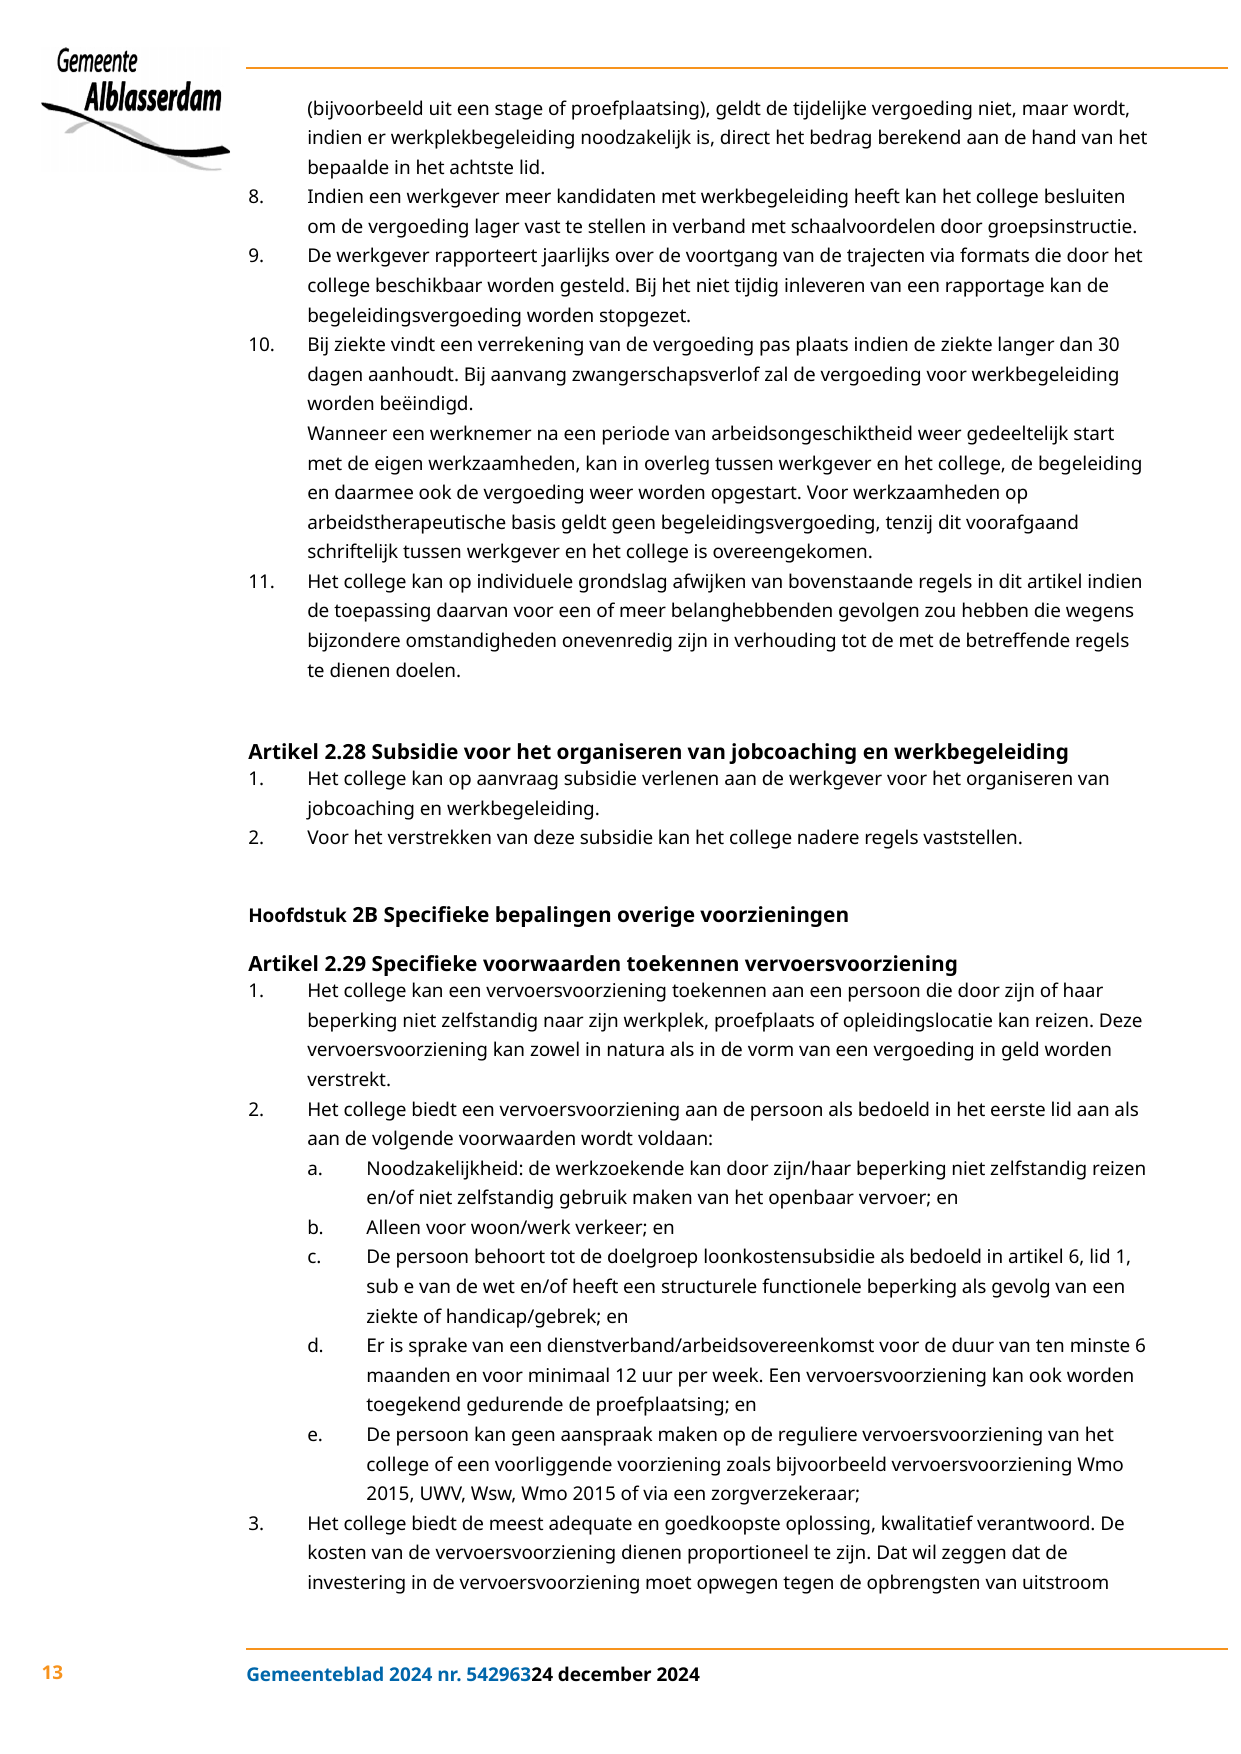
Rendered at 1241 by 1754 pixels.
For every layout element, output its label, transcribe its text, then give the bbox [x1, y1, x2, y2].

picture [41, 47, 231, 172]
list Indien een werkgever meer kandidaten met werkbegeleiding heeft kan het college besluiten om de vergoeding lager vast te stellen in verband met schaalvoordelen door groepsinstructie. [248, 183, 1152, 239]
list Wanneer een werknemer na een periode van arbeidsongeschiktheid weer gedeeltelijk start met de eigen werkzaamheden, kan in overleg tussen werkgever en het college, de begeleiding en daarmee ook de vergoeding weer worden opgestart. Voor werkzaamheden op arbeidstherapeutische basis geldt geen begeleidingsvergoeding, tenzij dit voorafgaand schriftelijk tussen werkgever en het college is overeengekomen. [248, 420, 1152, 564]
list De persoon kan geen aanspraak maken op de reguliere vervoersvoorziening van het college of een voorliggende voorziening zoals bijvoorbeeld vervoersvoorziening Wmo 2015, UWV, Wsw, Wmo 2015 of via een zorgverzekeraar; [307, 1421, 1152, 1506]
list Noodzakelijkheid: de werkzoekende kan door zijn/haar beperking niet zelfstandig reizen en/of niet zelfstandig gebruik maken van het openbaar vervoer; en [307, 1155, 1152, 1210]
list Bij ziekte vindt een verrekening van de vergoeding pas plaats indien de ziekte langer dan 30 dagen aanhoudt. Bij aanvang zwangerschapsverlof zal de vergoeding voor werkbegeleiding worden beëindigd. [248, 331, 1152, 416]
text Hoofdstuk 2B Specifieke bepalingen overige voorzieningen [248, 900, 1152, 928]
list Het college kan op aanvraag subsidie verlenen aan de werkgever voor het organiseren van jobcoaching en werkbegeleiding. [248, 765, 1152, 821]
list (bijvoorbeeld uit een stage of proefplaatsing), geldt de tijdelijke vergoeding niet, maar wordt, indien er werkplekbegeleiding noodzakelijk is, direct het bedrag berekend aan de hand van het bepaalde in het achtste lid. [248, 95, 1152, 180]
text Artikel 2.28 Subsidie voor het organiseren van jobcoaching en werkbegeleiding [248, 737, 1152, 765]
list Alleen voor woon/werk verkeer; en [307, 1214, 1152, 1240]
list Er is sprake van een dienstverband/arbeidsovereenkomst voor de duur van ten minste 6 maanden en voor minimaal 12 uur per week. Een vervoersvoorziening kan ook worden toegekend gedurende de proefplaatsing; en [307, 1332, 1152, 1417]
list Voor het verstrekken van deze subsidie kan het college nadere regels vaststellen. [248, 824, 1152, 850]
list Het college biedt de meest adequate en goedkoopste oplossing, kwalitatief verantwoord. De kosten van de vervoersvoorziening dienen proportioneel te zijn. Dat wil zeggen dat de investering in de vervoersvoorziening moet opwegen tegen de opbrengsten van uitstroom [248, 1510, 1152, 1595]
list De werkgever rapporteert jaarlijks over de voortgang van de trajecten via formats die door het college beschikbaar worden gesteld. Bij het niet tijdig inleveren van een rapportage kan de begeleidingsvergoeding worden stopgezet. [248, 243, 1152, 328]
list Het college biedt een vervoersvoorziening aan de persoon als bedoeld in het eerste lid aan als aan de volgende voorwaarden wordt voldaan: [248, 1096, 1152, 1151]
text Artikel 2.29 Specifieke voorwaarden toekennen vervoersvoorziening [248, 949, 1152, 977]
list Het college kan op individuele grondslag afwijken van bovenstaande regels in dit artikel indien de toepassing daarvan voor een of meer belanghebbenden gevolgen zou hebben die wegens bijzondere omstandigheden onevenredig zijn in verhouding tot de met de betreffende regels te dienen doelen. [248, 568, 1152, 683]
list Het college kan een vervoersvoorziening toekennen aan een persoon die door zijn of haar beperking niet zelfstandig naar zijn werkplek, proefplaats of opleidingslocatie kan reizen. Deze vervoersvoorziening kan zowel in natura als in de vorm van een vergoeding in geld worden verstrekt. [248, 977, 1152, 1092]
list De persoon behoort tot de doelgroep loonkostensubsidie als bedoeld in artikel 6, lid 1, sub e van de wet en/of heeft een structurele functionele beperking als gevolg van een ziekte of handicap/gebrek; en [307, 1244, 1152, 1328]
